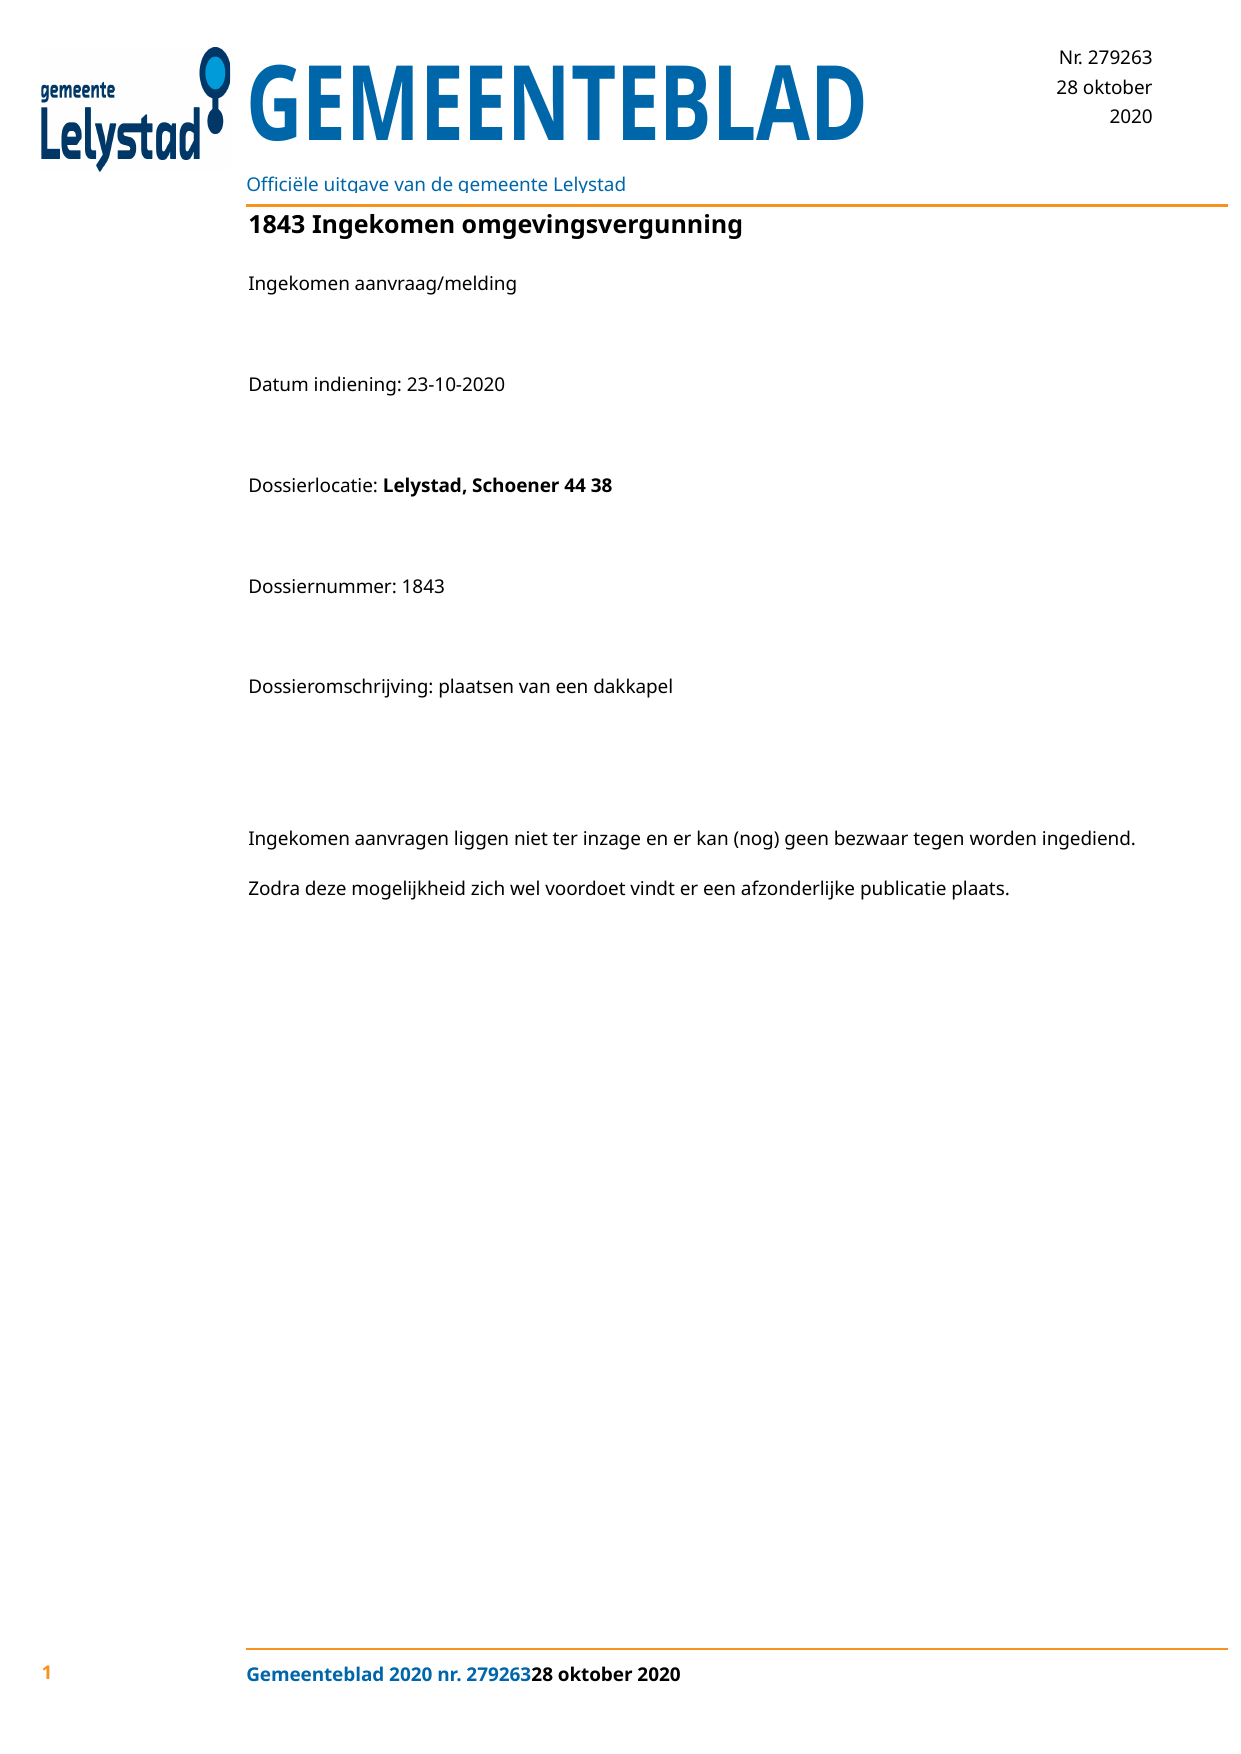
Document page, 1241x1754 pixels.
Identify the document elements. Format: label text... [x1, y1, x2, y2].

text 1843 Ingekomen omgevingsvergunning [248, 207, 1152, 241]
picture [41, 47, 231, 172]
text Ingekomen aanvragen liggen niet ter inzage en er kan (nog) geen bezwaar tegen worden ingediend. [248, 825, 1152, 851]
text Datum indiening: 23-10-2020 [248, 371, 1152, 397]
text Dossieromschrijving: plaatsen van een dakkapel [248, 674, 1152, 699]
text Dossiernummer: 1843 [248, 573, 1152, 598]
text Zodra deze mogelijkheid zich wel voordoet vindt er een afzonderlijke publicatie plaats. [248, 875, 1152, 901]
text Ingekomen aanvraag/melding [248, 270, 1152, 296]
text Dossierlocatie: Lelystad, Schoener 44 38 [248, 472, 1152, 498]
